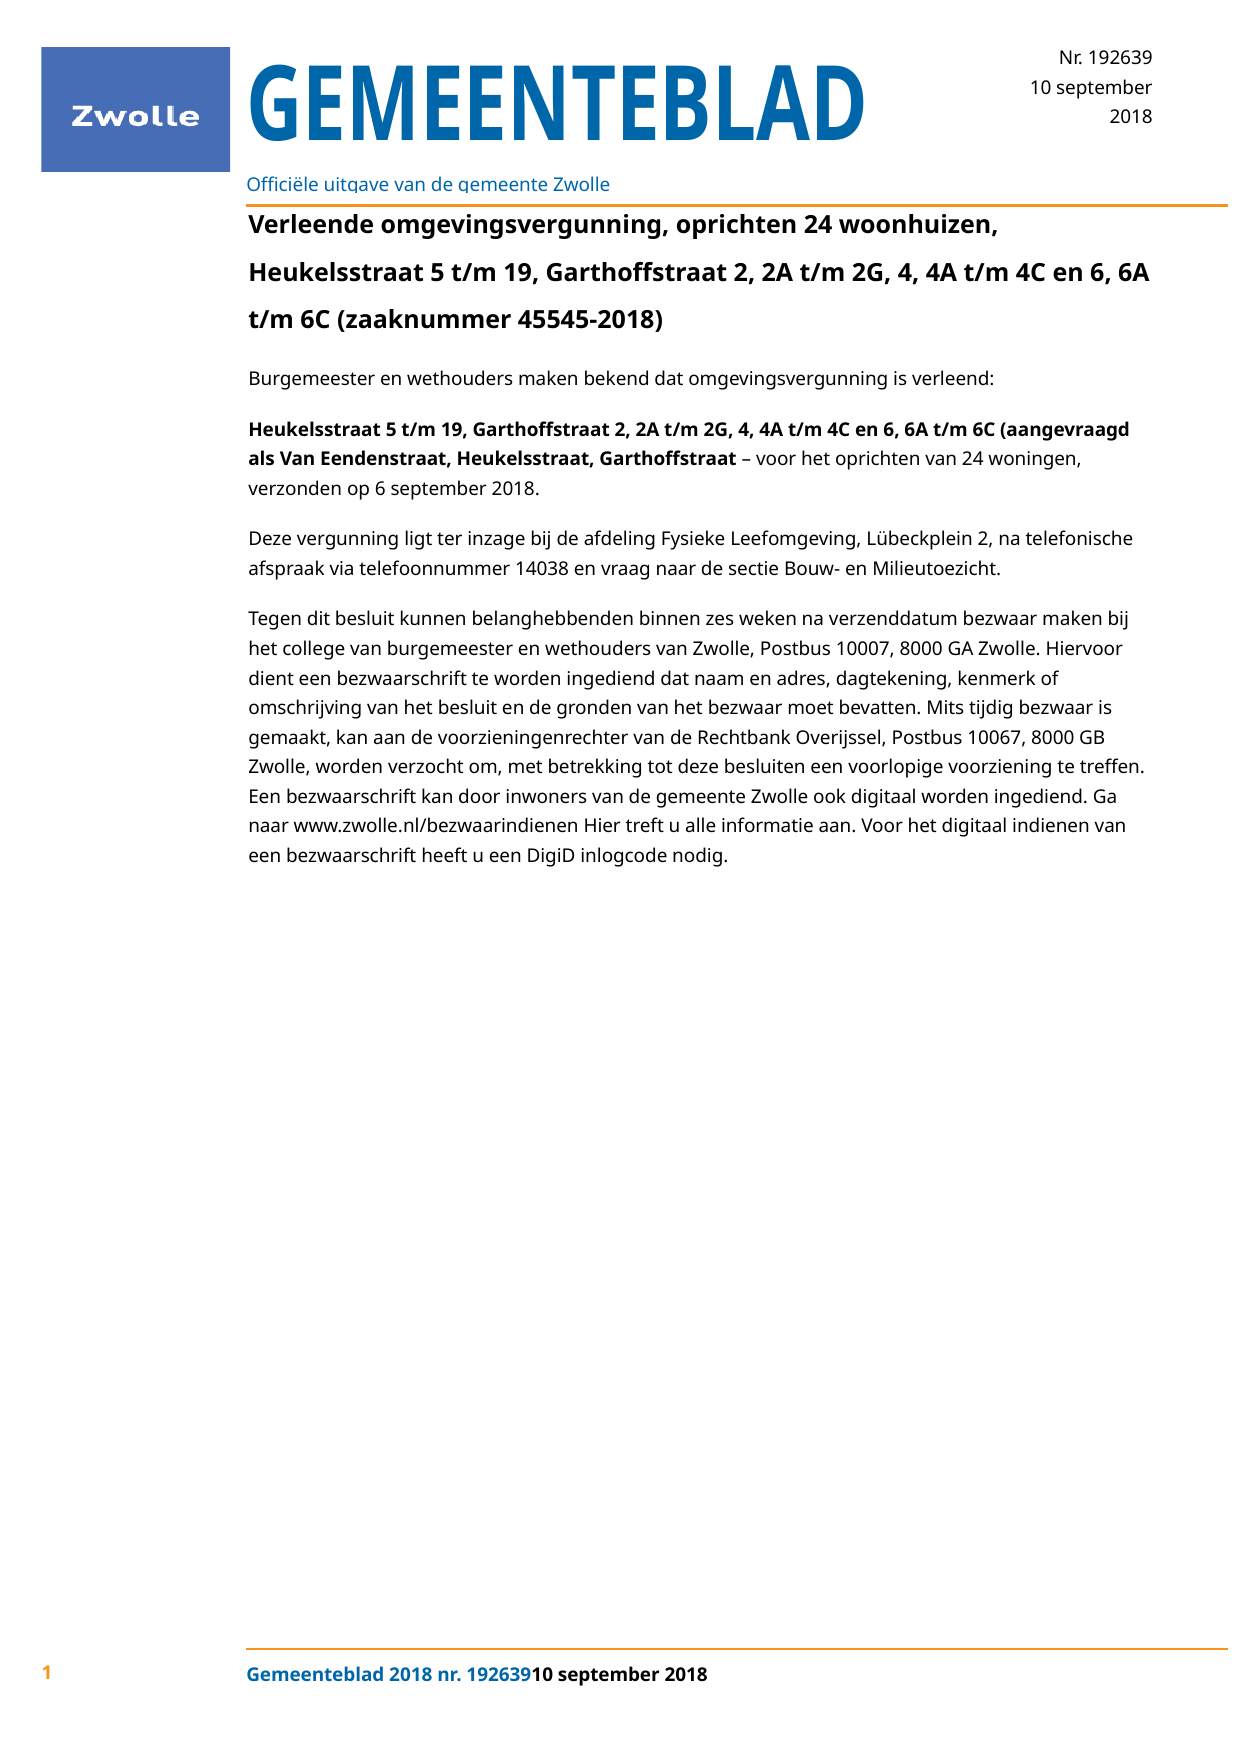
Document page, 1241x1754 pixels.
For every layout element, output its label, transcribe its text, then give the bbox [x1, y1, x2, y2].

text Heukelsstraat 5 t/m 19, Garthoffstraat 2, 2A t/m 2G, 4, 4A t/m 4C en 6, 6A t/m 6C (aangevraagd als Van Eendenstraat, Heukelsstraat, Garthoffstraat – voor het oprichten van 24 woningen, verzonden op 6 september 2018. [248, 416, 1152, 501]
picture [41, 47, 231, 172]
text Burgemeester en wethouders maken bekend dat omgevingsvergunning is verleend: [248, 366, 1152, 391]
text Tegen dit besluit kunnen belanghebbenden binnen zes weken na verzenddatum bezwaar maken bij het college van burgemeester en wethouders van Zwolle, Postbus 10007, 8000 GA Zwolle. Hiervoor dient een bezwaarschrift te worden ingediend dat naam en adres, dagtekening, kenmerk of omschrijving van het besluit en de gronden van het bezwaar moet bevatten. Mits tijdig bezwaar is gemaakt, kan aan de voorzieningenrechter van de Rechtbank Overijssel, Postbus 10067, 8000 GB Zwolle, worden verzocht om, met betrekking tot deze besluiten een voorlopige voorziening te treffen. Een bezwaarschrift kan door inwoners van de gemeente Zwolle ook digitaal worden ingediend. Ga naar www.zwolle.nl/bezwaarindienen Hier treft u alle informatie aan. Voor het digitaal indienen van een bezwaarschrift heeft u een DigiD inlogcode nodig. [248, 606, 1152, 868]
text Verleende omgevingsvergunning, oprichten 24 woonhuizen, Heukelsstraat 5 t/m 19, Garthoffstraat 2, 2A t/m 2G, 4, 4A t/m 4C en 6, 6A t/m 6C (zaaknummer 45545-2018) [248, 207, 1152, 336]
text Deze vergunning ligt ter inzage bij de afdeling Fysieke Leefomgeving, Lübeckplein 2, na telefonische afspraak via telefoonnummer 14038 en vraag naar de sectie Bouw- en Milieutoezicht. [248, 526, 1152, 581]
